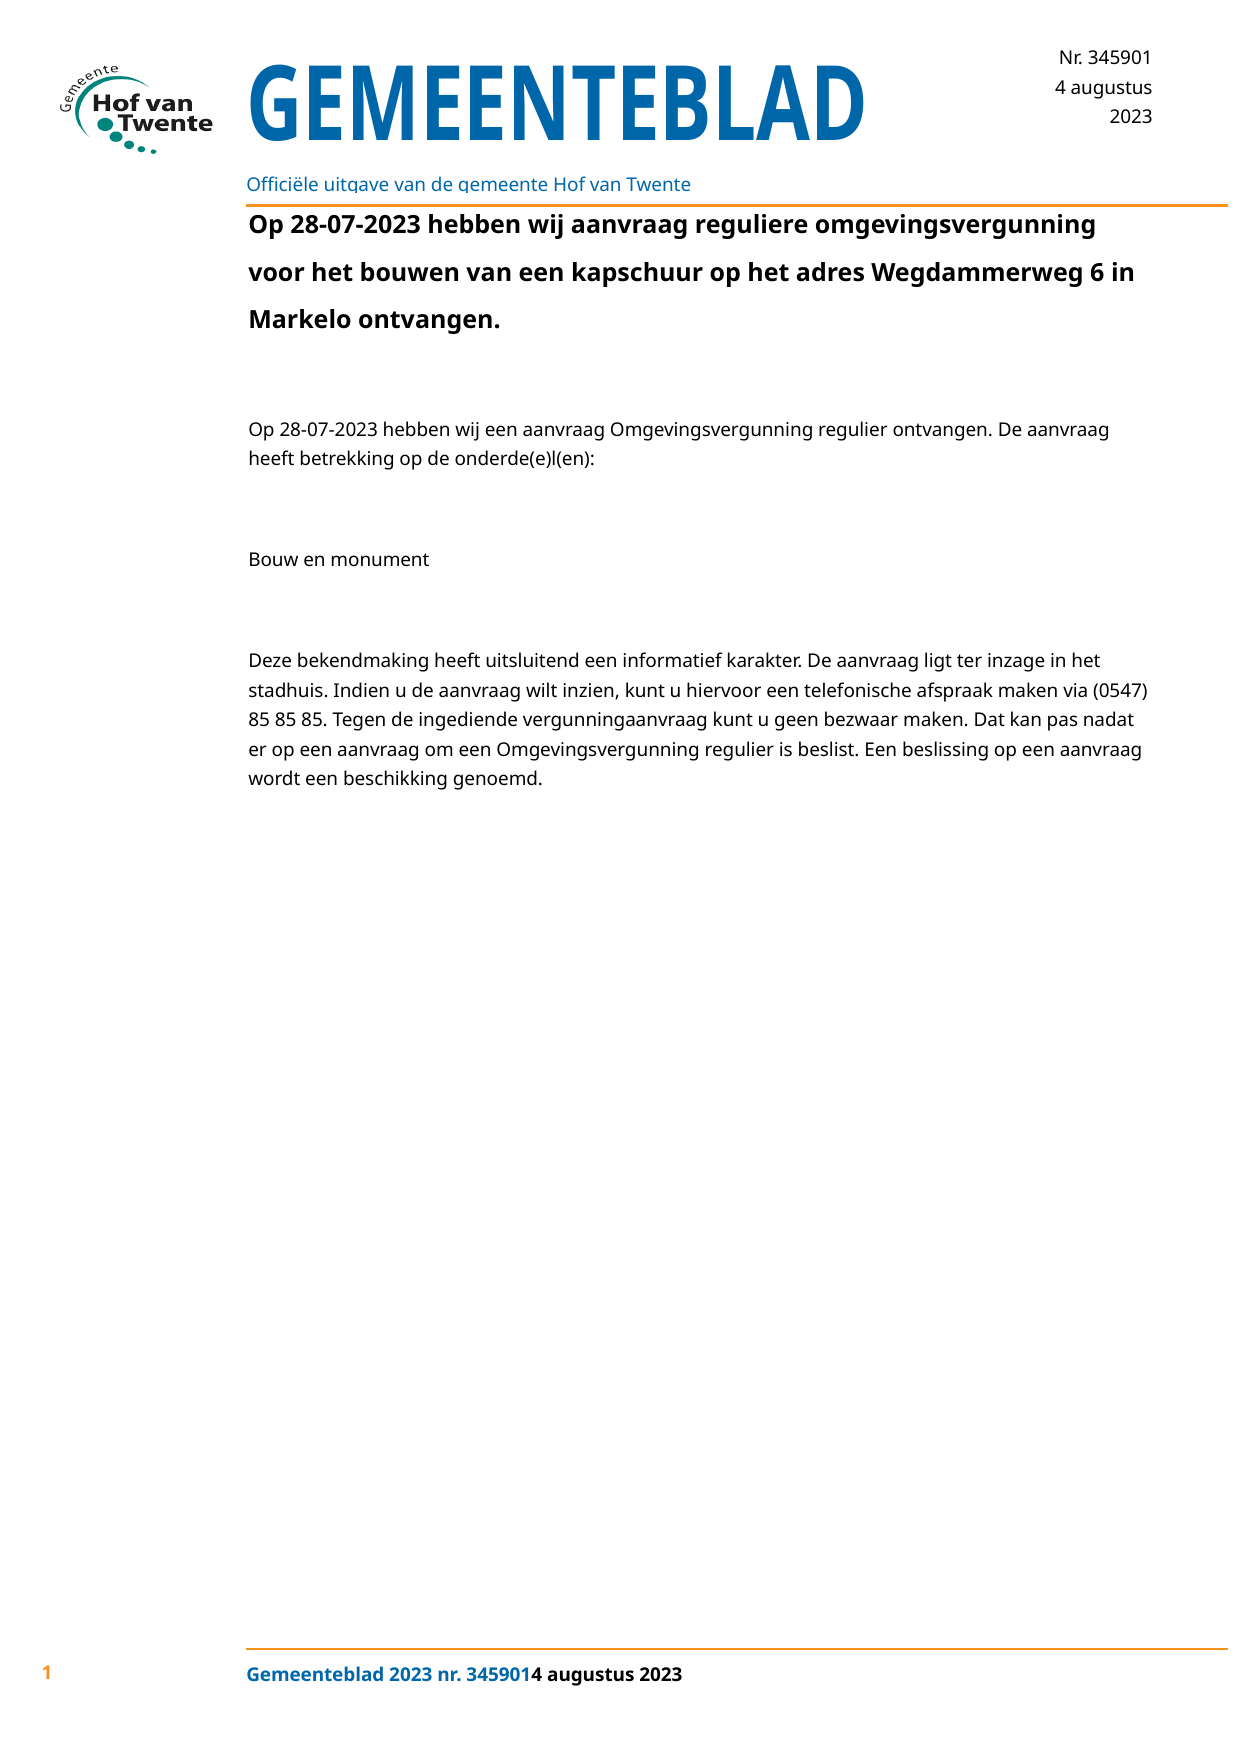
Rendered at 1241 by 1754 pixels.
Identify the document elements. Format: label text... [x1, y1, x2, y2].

text Bouw en monument [248, 546, 1152, 572]
text Op 28-07-2023 hebben wij een aanvraag Omgevingsvergunning regulier ontvangen. De aanvraag heeft betrekking op de onderde(e)l(en): [248, 416, 1152, 471]
text Deze bekendmaking heeft uitsluitend een informatief karakter. De aanvraag ligt ter inzage in het stadhuis. Indien u de aanvraag wilt inzien, kunt u hiervoor een telefonische afspraak maken via (0547) 85 85 85. Tegen de ingediende vergunningaanvraag kunt u geen bezwaar maken. Dat kan pas nadat er op een aanvraag om een Omgevingsvergunning regulier is beslist. Een beslissing op een aanvraag wordt een beschikking genoemd. [248, 647, 1152, 791]
text Op 28-07-2023 hebben wij aanvraag reguliere omgevingsvergunning voor het bouwen van een kapschuur op het adres Wegdammerweg 6 in Markelo ontvangen. [248, 207, 1152, 336]
picture [41, 47, 231, 172]
